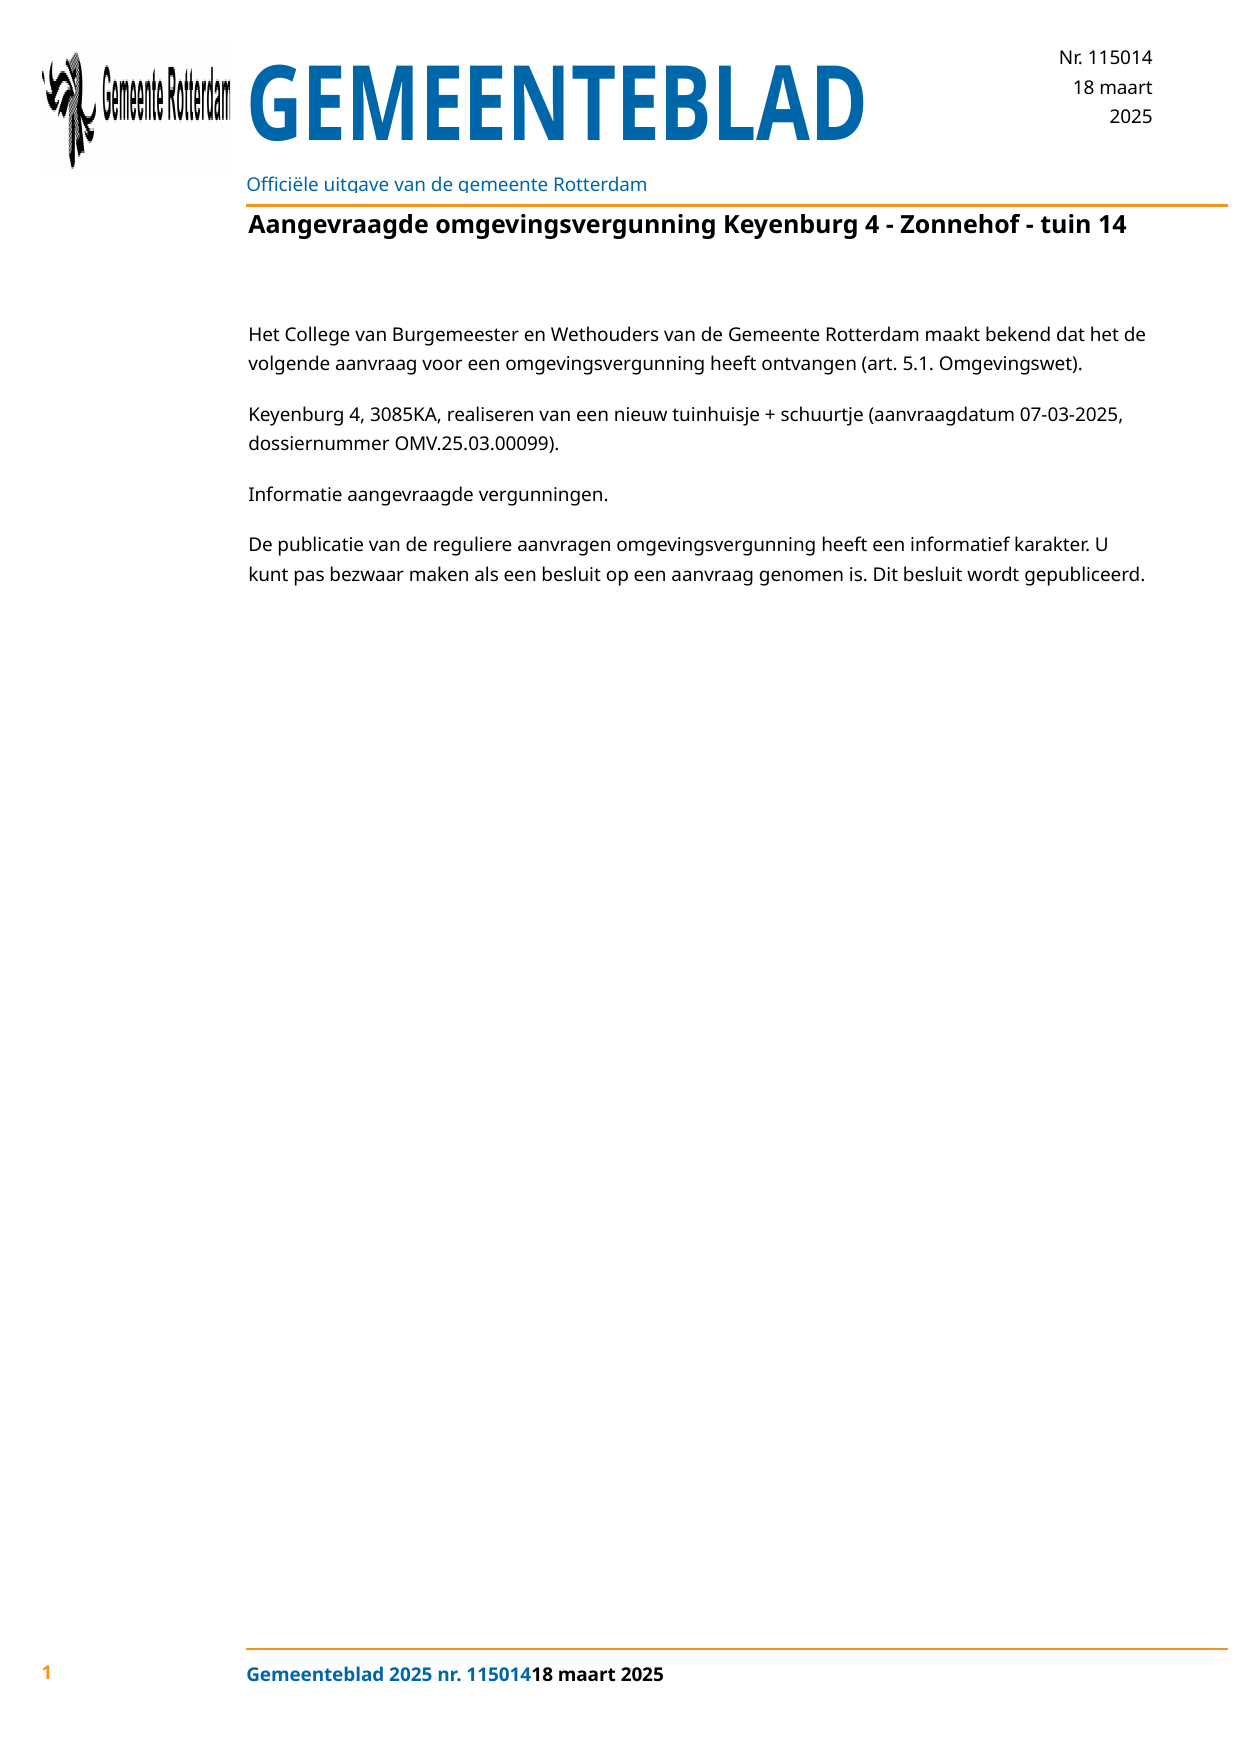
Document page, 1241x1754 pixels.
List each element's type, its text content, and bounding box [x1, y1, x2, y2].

text De publicatie van de reguliere aanvragen omgevingsvergunning heeft een informatief karakter. U kunt pas bezwaar maken als een besluit op een aanvraag genomen is. Dit besluit wordt gepubliceerd. [248, 531, 1152, 586]
text Het College van Burgemeester en Wethouders van de Gemeente Rotterdam maakt bekend dat het de volgende aanvraag voor een omgevingsvergunning heeft ontvangen (art. 5.1. Omgevingswet). [248, 321, 1152, 376]
picture [41, 47, 231, 172]
text Aangevraagde omgevingsvergunning Keyenburg 4 - Zonnehof - tuin 14 [248, 207, 1152, 241]
text Keyenburg 4, 3085KA, realiseren van een nieuw tuinhuisje + schuurtje (aanvraagdatum 07-03-2025, dossiernummer OMV.25.03.00099). [248, 401, 1152, 456]
text Informatie aangevraagde vergunningen. [248, 481, 1152, 506]
